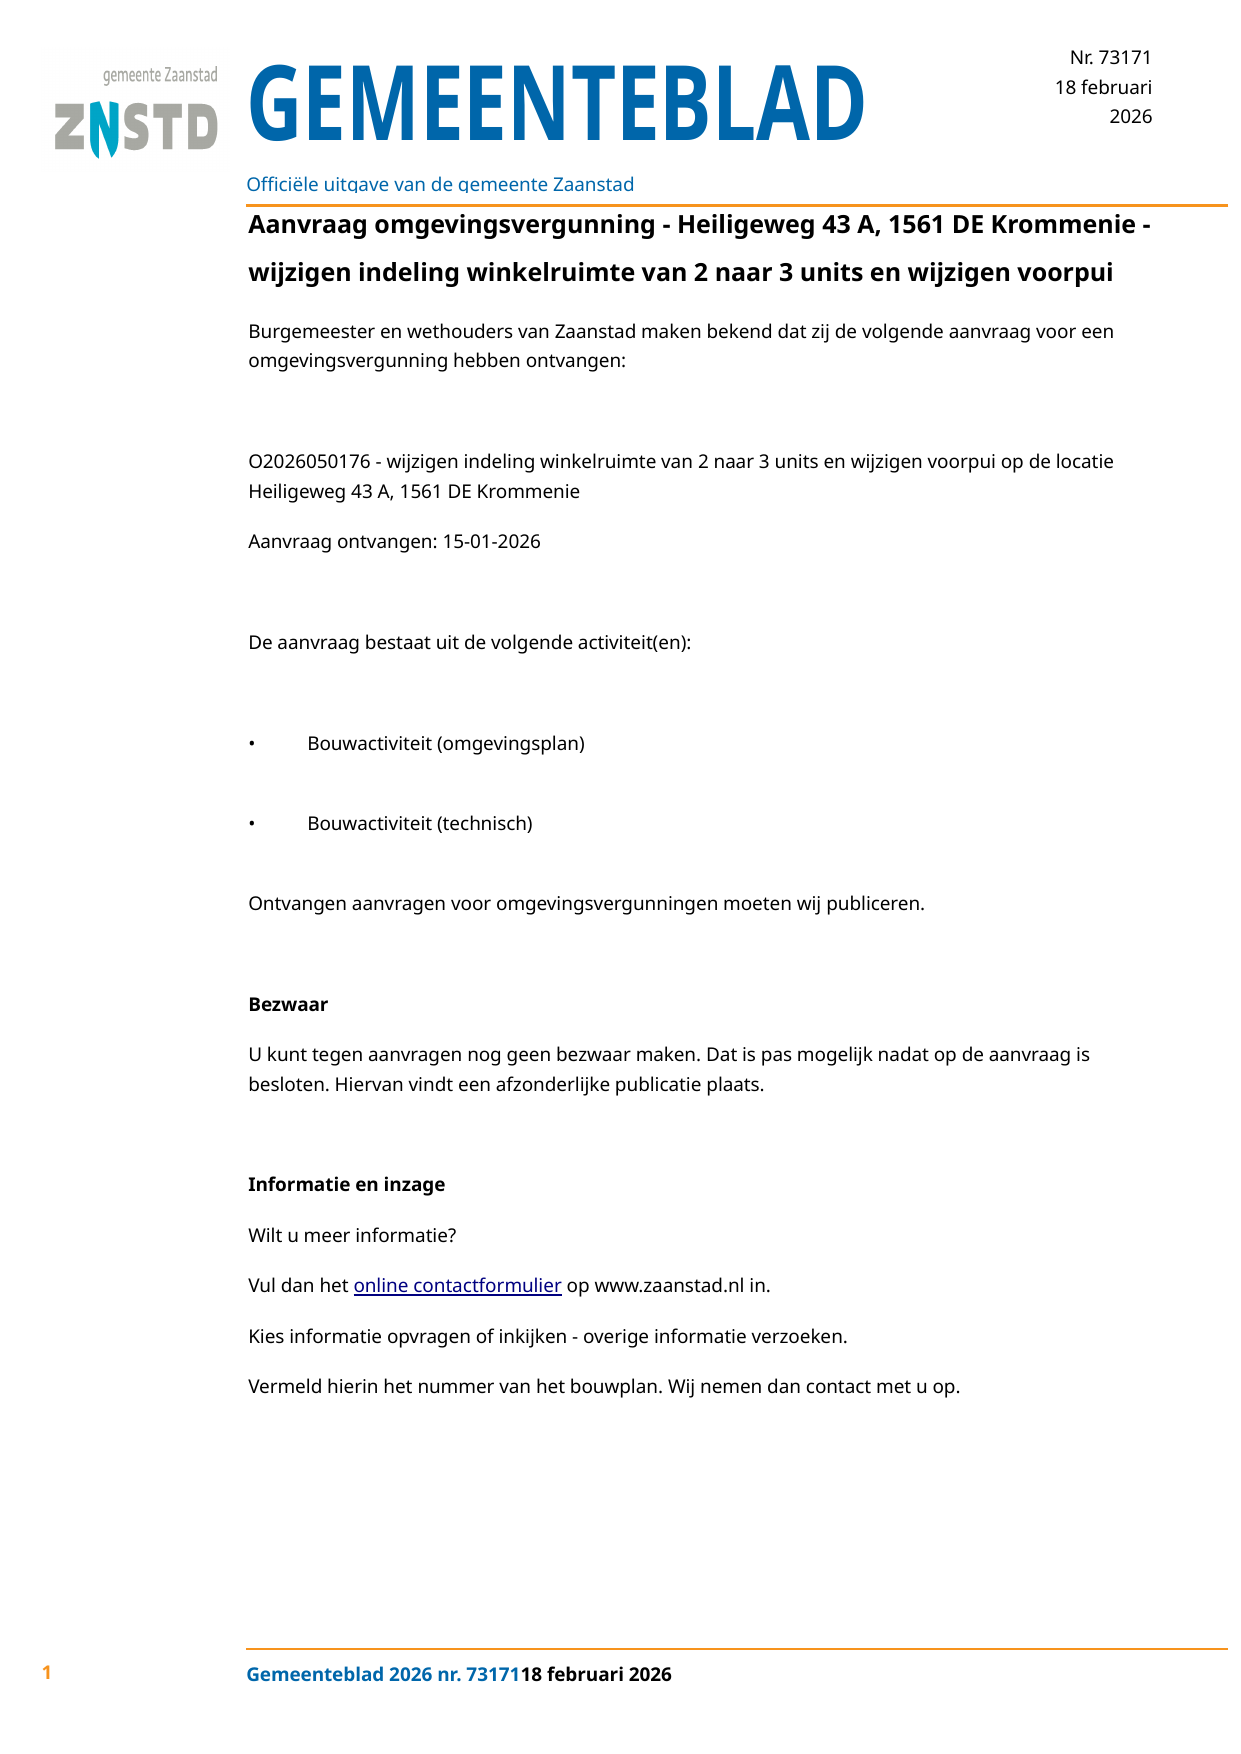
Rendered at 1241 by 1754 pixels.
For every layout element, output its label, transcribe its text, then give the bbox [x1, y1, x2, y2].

text Vul dan het online contactformulier op www.zaanstad.nl in. [248, 1272, 1152, 1298]
text O2026050176 - wijzigen indeling winkelruimte van 2 naar 3 units en wijzigen voorpui op de locatie Heiligeweg 43 A, 1561 DE Krommenie [248, 448, 1152, 504]
text Bezwaar [248, 991, 1152, 1017]
list Bouwactiviteit (omgevingsplan) [248, 730, 1152, 756]
text Kies informatie opvragen of inkijken - overige informatie verzoeken. [248, 1323, 1152, 1349]
text Burgemeester en wethouders van Zaanstad maken bekend dat zij de volgende aanvraag voor een omgevingsvergunning hebben ontvangen: [248, 318, 1152, 373]
text Ontvangen aanvragen voor omgevingsvergunningen moeten wij publiceren. [248, 890, 1152, 916]
text Informatie en inzage [248, 1172, 1152, 1197]
picture [41, 47, 231, 172]
text De aanvraag bestaat uit de volgende activiteit(en): [248, 629, 1152, 655]
text Aanvraag ontvangen: 15-01-2026 [248, 528, 1152, 554]
list Bouwactiviteit (technisch) [248, 810, 1152, 836]
text Aanvraag omgevingsvergunning - Heiligeweg 43 A, 1561 DE Krommenie - wijzigen indeling winkelruimte van 2 naar 3 units en wijzigen voorpui [248, 207, 1152, 288]
text Wilt u meer informatie? [248, 1222, 1152, 1248]
text Vermeld hierin het nummer van het bouwplan. Wij nemen dan contact met u op. [248, 1373, 1152, 1399]
text U kunt tegen aanvragen nog geen bezwaar maken. Dat is pas mogelijk nadat op de aanvraag is besloten. Hiervan vindt een afzonderlijke publicatie plaats. [248, 1041, 1152, 1097]
